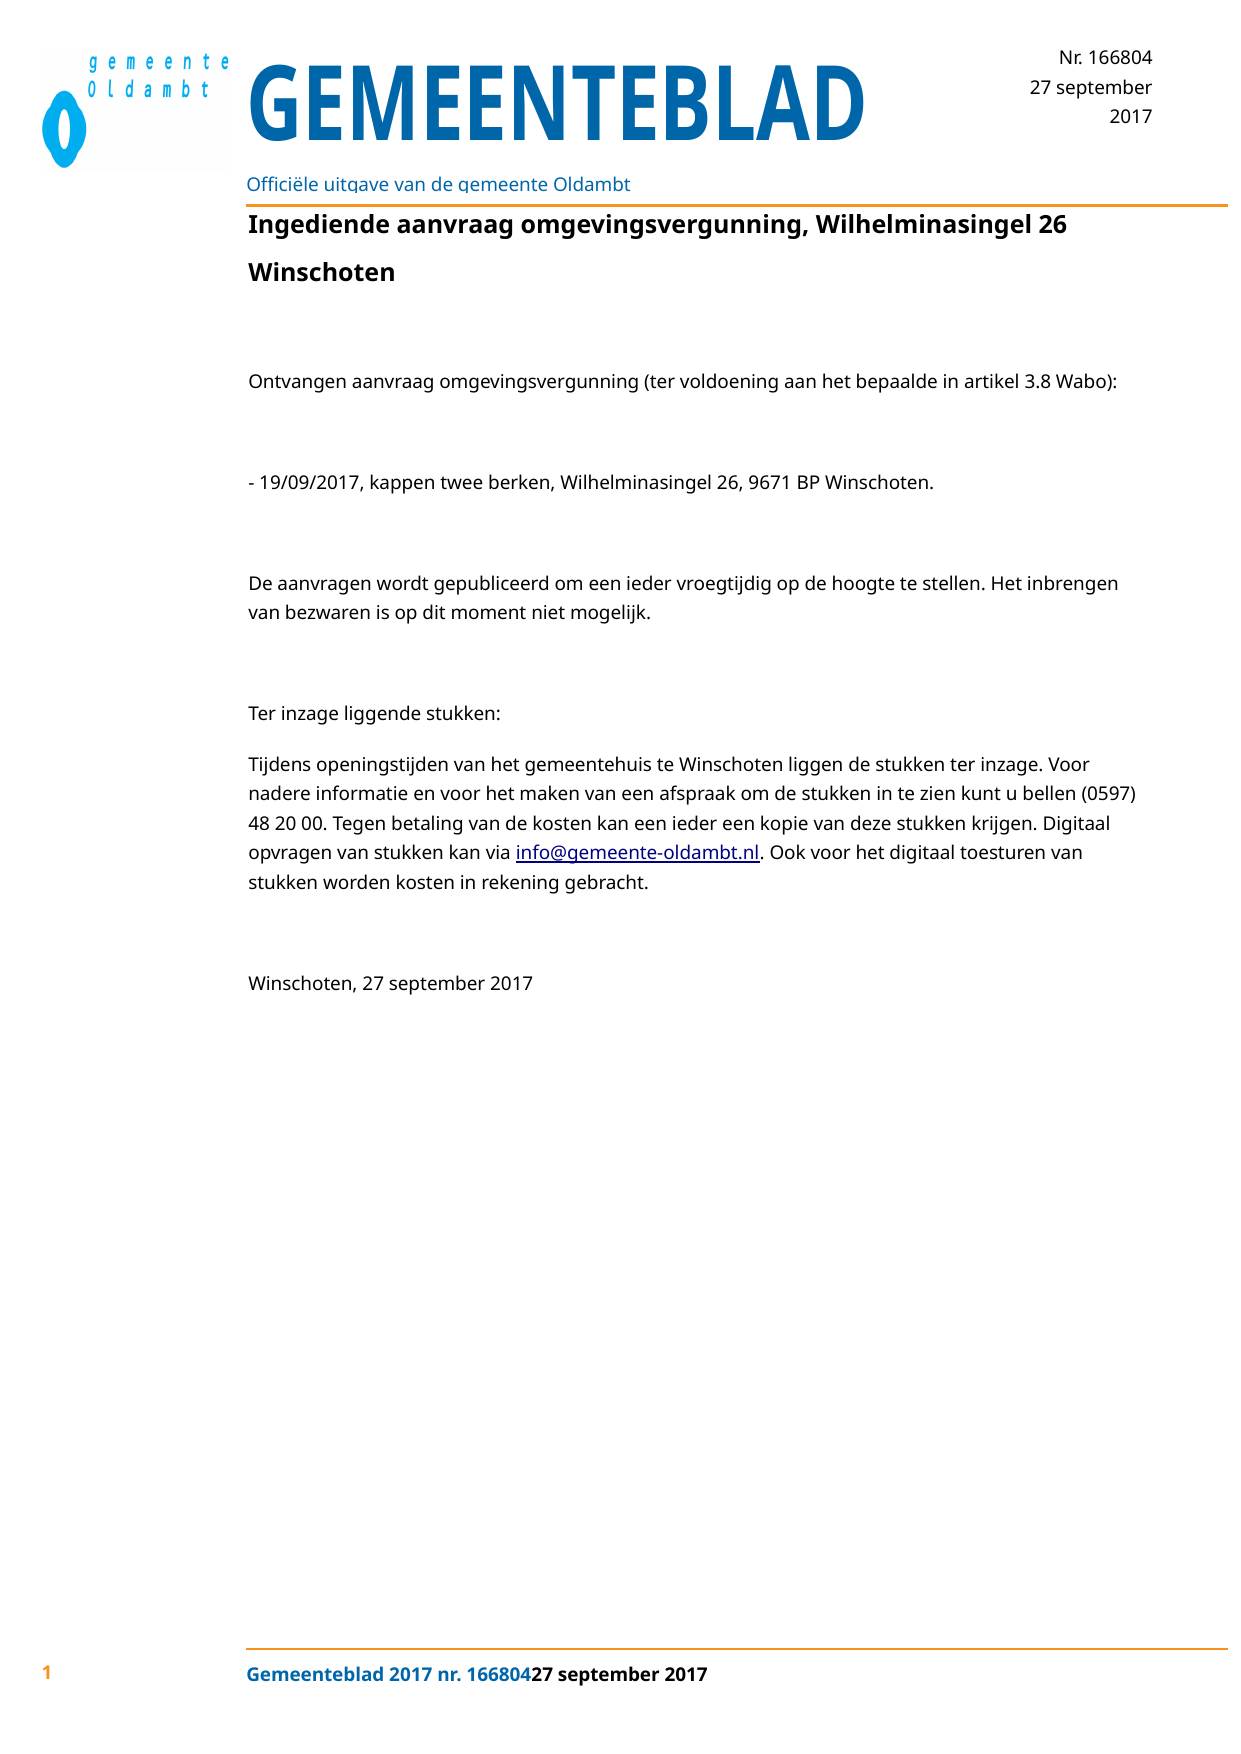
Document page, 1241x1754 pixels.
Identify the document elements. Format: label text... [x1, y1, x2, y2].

text Tijdens openingstijden van het gemeentehuis te Winschoten liggen de stukken ter inzage. Voor nadere informatie en voor het maken van een afspraak om de stukken in te zien kunt u bellen (0597) 48 20 00. Tegen betaling van de kosten kan een ieder een kopie van deze stukken krijgen. Digitaal opvragen van stukken kan via info@gemeente-oldambt.nl. Ook voor het digitaal toesturen van stukken worden kosten in rekening gebracht. [248, 751, 1152, 895]
text De aanvragen wordt gepubliceerd om een ieder vroegtijdig op de hoogte te stellen. Het inbrengen van bezwaren is op dit moment niet mogelijk. [248, 570, 1152, 625]
text Ingediende aanvraag omgevingsvergunning, Wilhelminasingel 26 Winschoten [248, 207, 1152, 288]
text Winschoten, 27 september 2017 [248, 970, 1152, 996]
text Ter inzage liggende stukken: [248, 700, 1152, 726]
picture [41, 47, 231, 172]
text Ontvangen aanvraag omgevingsvergunning (ter voldoening aan het bepaalde in artikel 3.8 Wabo): [248, 368, 1152, 394]
text - 19/09/2017, kappen twee berken, Wilhelminasingel 26, 9671 BP Winschoten. [248, 469, 1152, 495]
